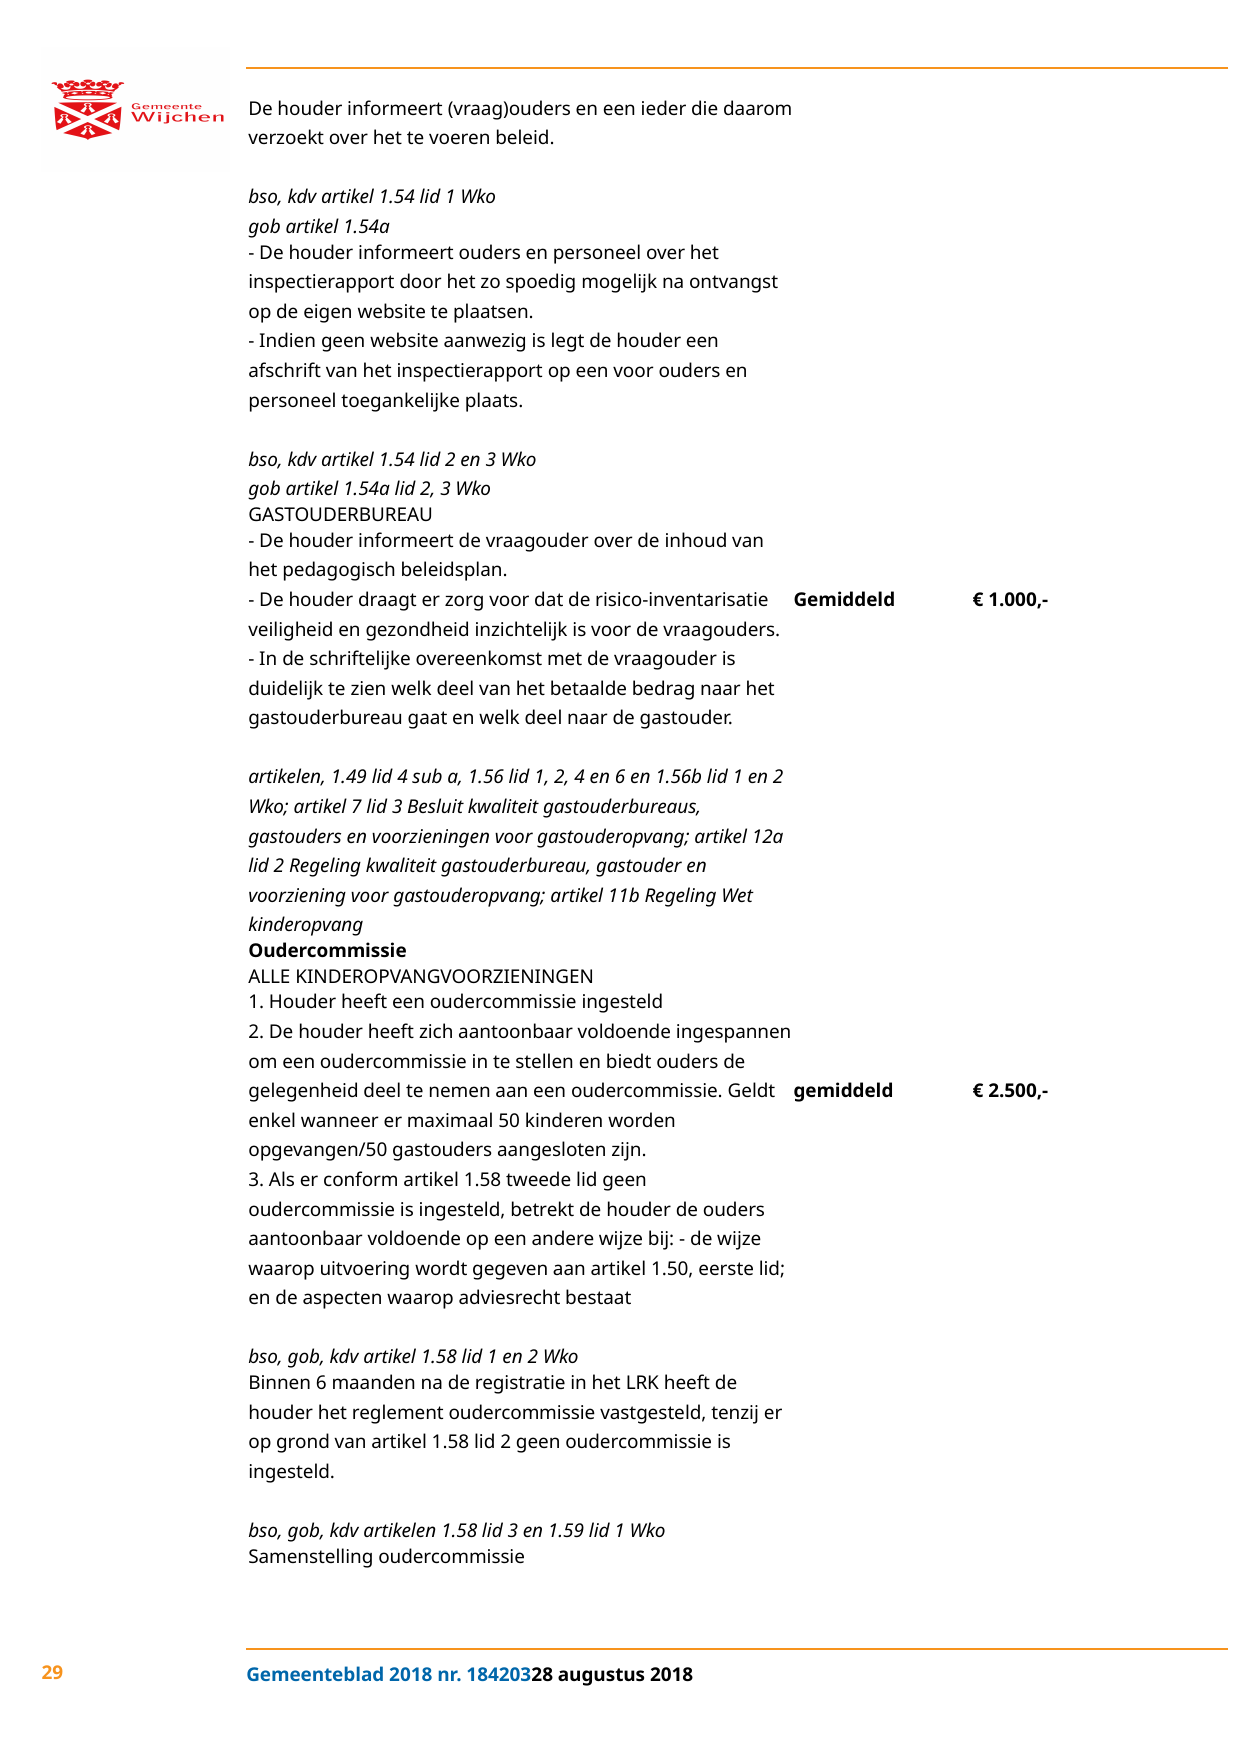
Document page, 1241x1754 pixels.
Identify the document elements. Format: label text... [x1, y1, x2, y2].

table_cell De houder informeert (vraag)ouders en een ieder die daarom verzoekt over het te voeren beleid. bso, kdv artikel 1.54 lid 1 Wko gob artikel 1.54a [248, 95, 793, 239]
table_cell - De houder informeert ouders en personeel over het inspectierapport door het zo spoedig mogelijk na ontvangst op de eigen website te plaatsen. - Indien geen website aanwezig is legt de houder een afschrift van het inspectierapport op een voor ouders en personeel toegankelijke plaats. bso, kdv artikel 1.54 lid 2 en 3 Wko gob artikel 1.54a lid 2, 3 Wko [248, 239, 793, 501]
table_cell [793, 95, 972, 501]
table_cell Oudercommissie [248, 937, 1152, 963]
table_cell Gemiddeld [793, 527, 972, 937]
table_cell [973, 1543, 1152, 1598]
picture [41, 47, 231, 172]
table_cell € 2.500,- [973, 989, 1152, 1543]
table_cell € 1.000,- [973, 527, 1152, 937]
table_cell GASTOUDERBUREAU [248, 501, 1152, 527]
table_cell ALLE KINDEROPVANGVOORZIENINGEN [248, 963, 1152, 989]
table_cell [973, 95, 1152, 501]
table_cell Samenstelling oudercommissie [248, 1543, 793, 1598]
table_cell [793, 1543, 972, 1598]
table_cell Binnen 6 maanden na de registratie in het LRK heeft de houder het reglement oudercommissie vastgesteld, tenzij er op grond van artikel 1.58 lid 2 geen oudercommissie is ingesteld. bso, gob, kdv artikelen 1.58 lid 3 en 1.59 lid 1 Wko [248, 1370, 793, 1543]
table_cell - De houder informeert de vraagouder over de inhoud van het pedagogisch beleidsplan. - De houder draagt er zorg voor dat de risico-inventarisatie veiligheid en gezondheid inzichtelijk is voor de vraagouders. - In de schriftelijke overeenkomst met de vraagouder is duidelijk te zien welk deel van het betaalde bedrag naar het gastouderbureau gaat en welk deel naar de gastouder. artikelen, 1.49 lid 4 sub a, 1.56 lid 1, 2, 4 en 6 en 1.56b lid 1 en 2 Wko; artikel 7 lid 3 Besluit kwaliteit gastouderbureaus, gastouders en voorzieningen voor gastouderopvang; artikel 12a lid 2 Regeling kwaliteit gastouderbureau, gastouder en voorziening voor gastouderopvang; artikel 11b Regeling Wet kinderopvang [248, 527, 793, 937]
table_cell 1. Houder heeft een oudercommissie ingesteld 2. De houder heeft zich aantoonbaar voldoende ingespannen om een oudercommissie in te stellen en biedt ouders de gelegenheid deel te nemen aan een oudercommissie. Geldt enkel wanneer er maximaal 50 kinderen worden opgevangen/50 gastouders aangesloten zijn. 3. Als er conform artikel 1.58 tweede lid geen oudercommissie is ingesteld, betrekt de houder de ouders aantoonbaar voldoende op een andere wijze bij: - de wijze waarop uitvoering wordt gegeven aan artikel 1.50, eerste lid; en de aspecten waarop adviesrecht bestaat bso, gob, kdv artikel 1.58 lid 1 en 2 Wko [248, 989, 793, 1369]
table_cell gemiddeld [793, 989, 972, 1543]
